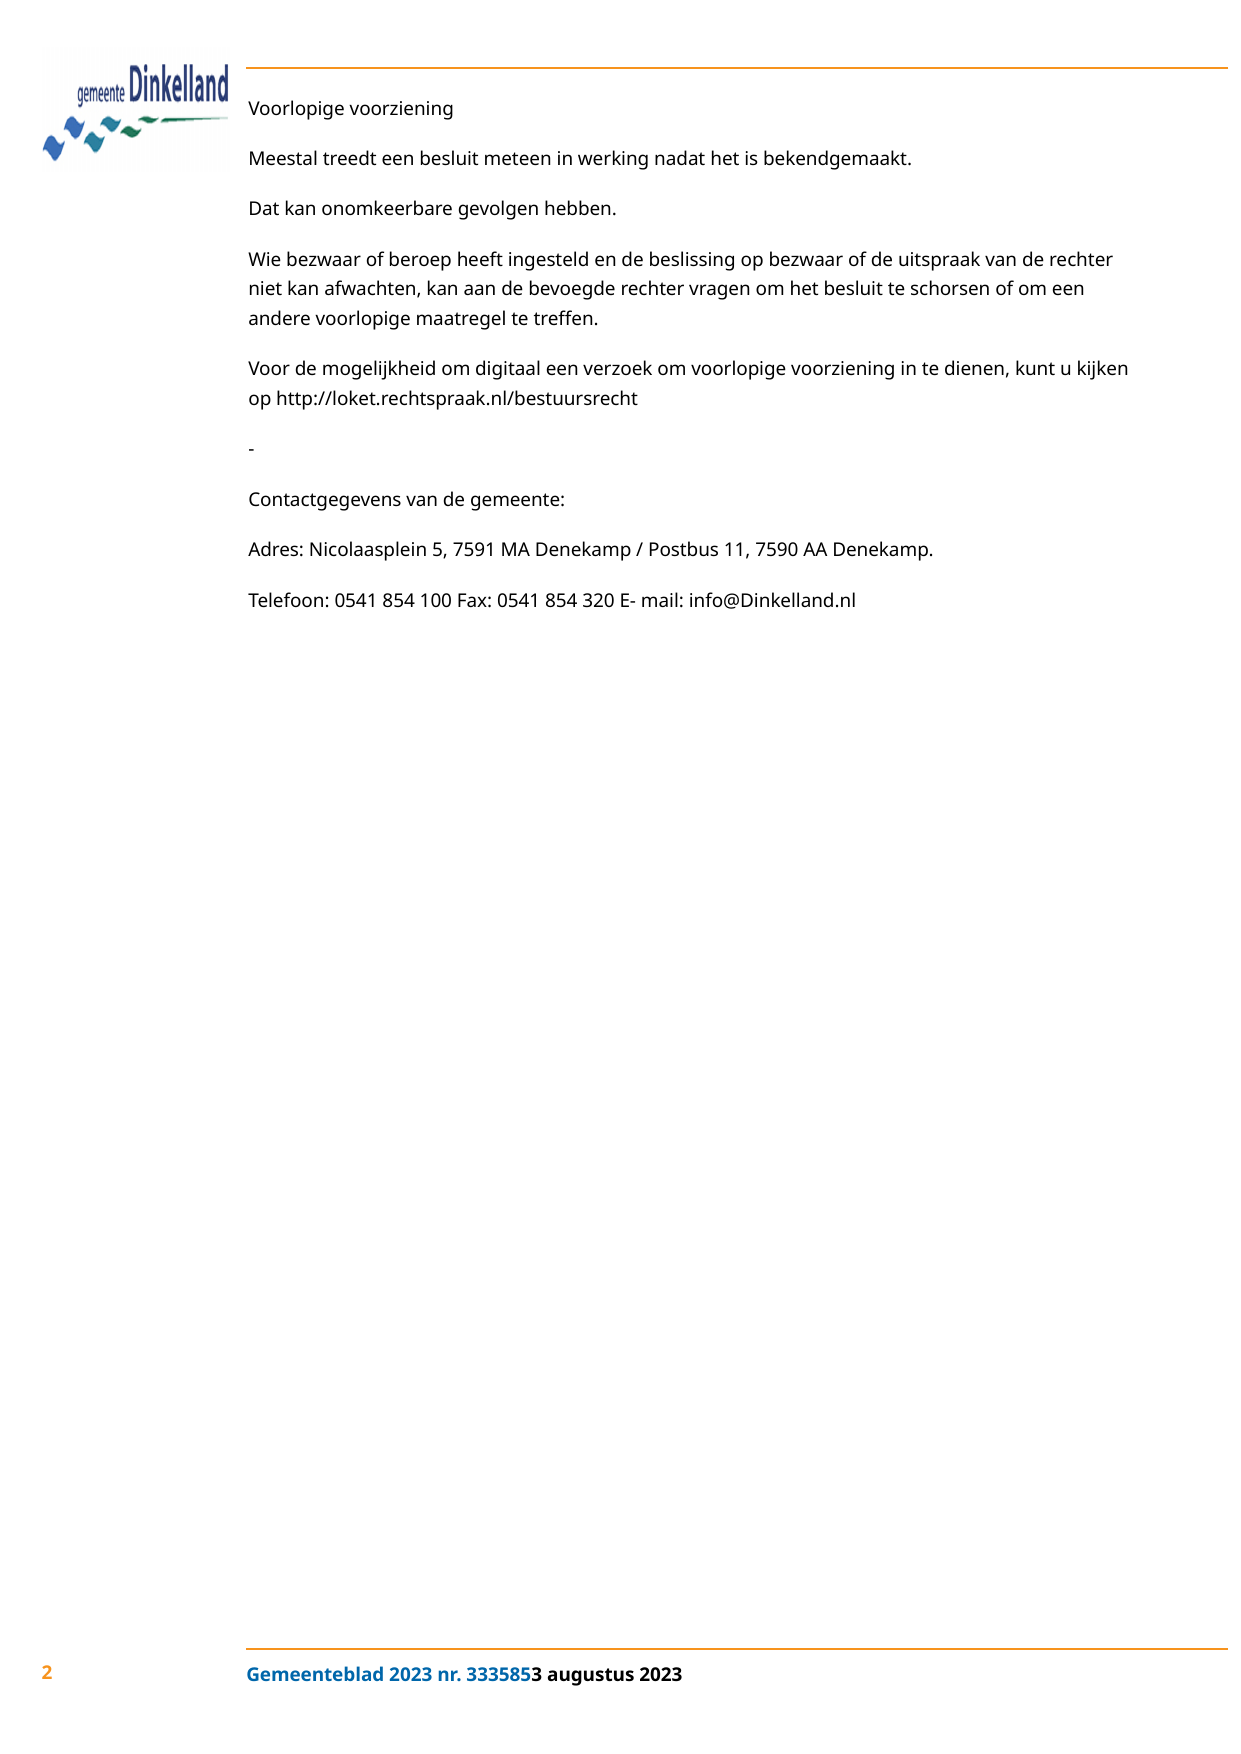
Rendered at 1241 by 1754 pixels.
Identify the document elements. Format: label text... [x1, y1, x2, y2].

picture [41, 47, 231, 172]
text - [248, 436, 1152, 461]
text Wie bezwaar of beroep heeft ingesteld en de beslissing op bezwaar of de uitspraak van de rechter niet kan afwachten, kan aan de bevoegde rechter vragen om het besluit te schorsen of om een andere voorlopige maatregel te treffen. [248, 246, 1152, 331]
text Adres: Nicolaasplein 5, 7591 MA Denekamp / Postbus 11, 7590 AA Denekamp. [248, 536, 1152, 562]
text Contactgegevens van de gemeente: [248, 486, 1152, 512]
text Voorlopige voorziening [248, 95, 1152, 121]
text Meestal treedt een besluit meteen in werking nadat het is bekendgemaakt. [248, 145, 1152, 171]
text Telefoon: 0541 854 100 Fax: 0541 854 320 E- mail: info@Dinkelland.nl [248, 587, 1152, 613]
text Dat kan onomkeerbare gevolgen hebben. [248, 196, 1152, 221]
text Voor de mogelijkheid om digitaal een verzoek om voorlopige voorziening in te dienen, kunt u kijken op http://loket.rechtspraak.nl/bestuursrecht [248, 356, 1152, 411]
